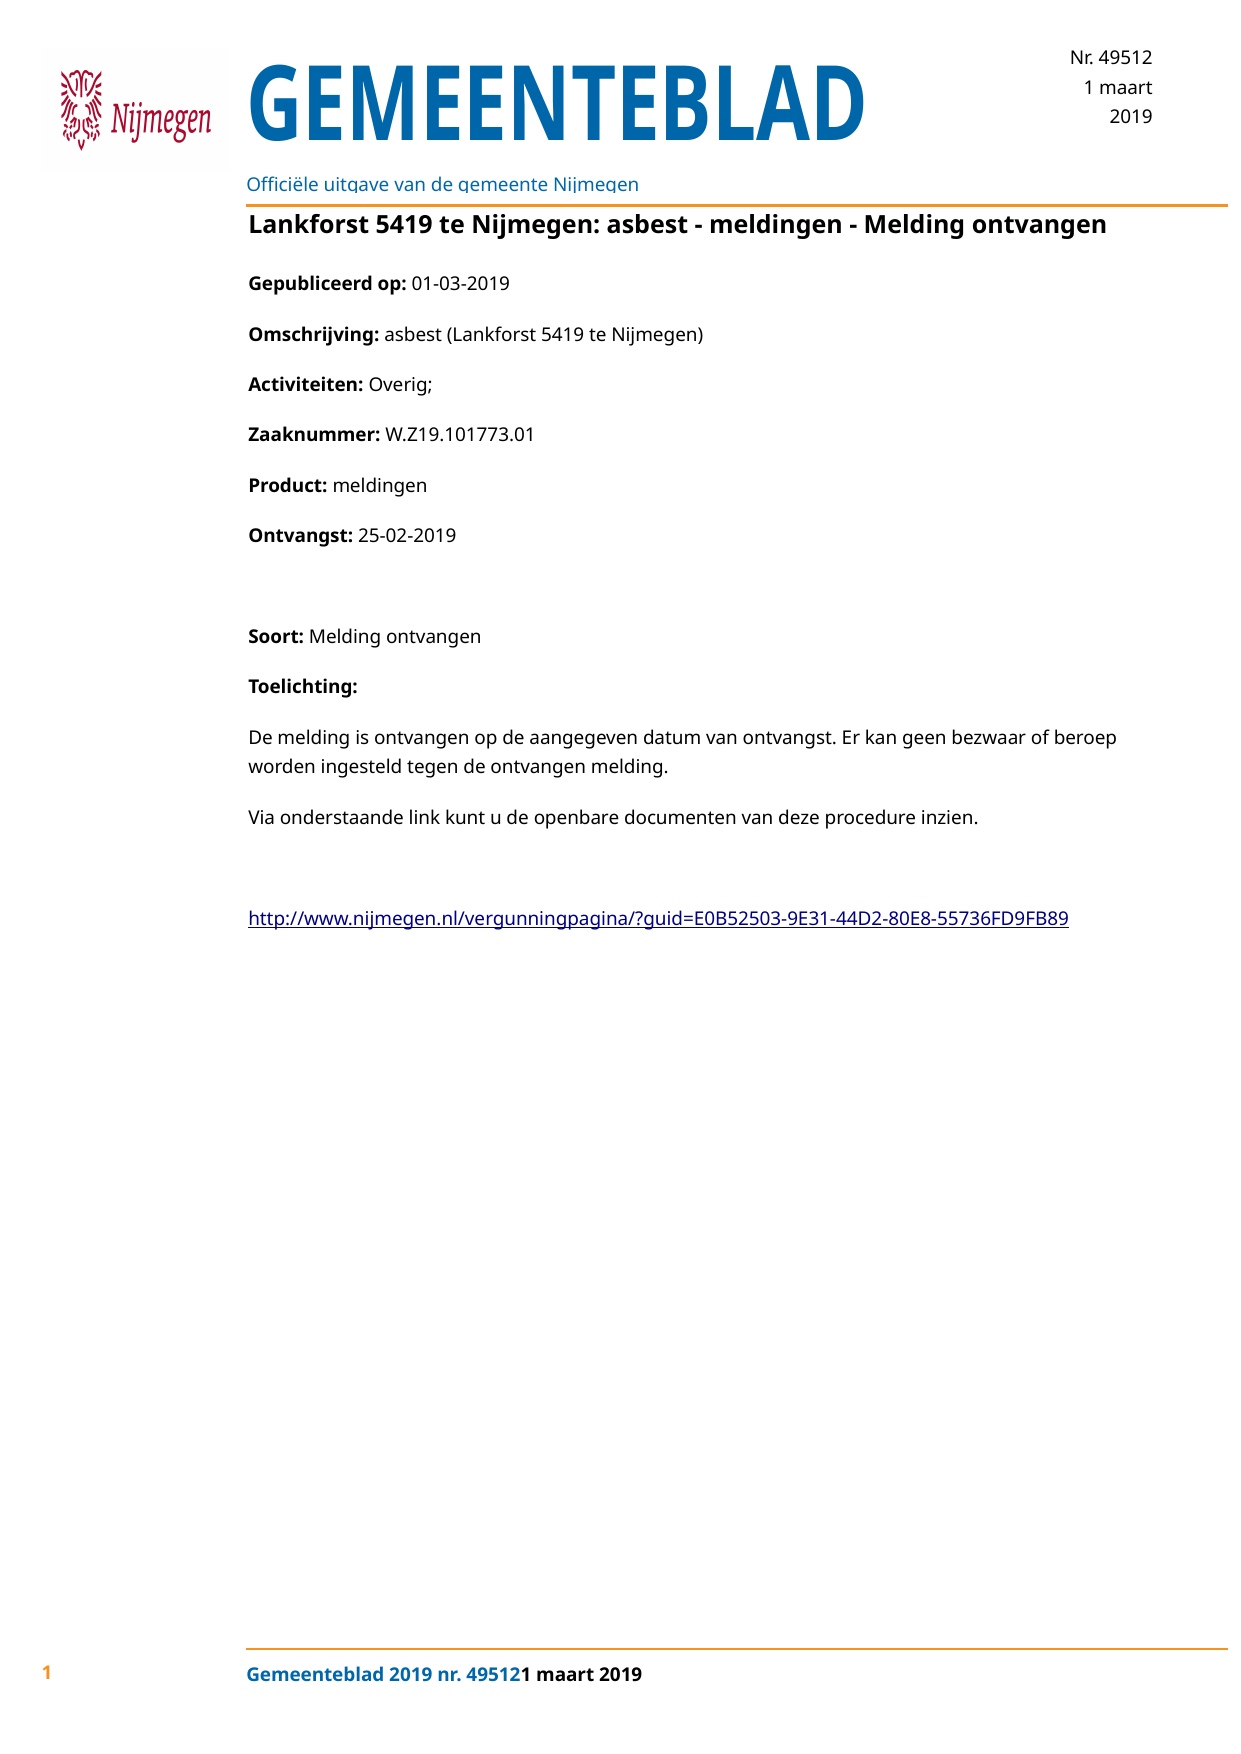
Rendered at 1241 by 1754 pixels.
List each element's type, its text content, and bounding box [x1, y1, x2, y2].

text De melding is ontvangen op de aangegeven datum van ontvangst. Er kan geen bezwaar of beroep worden ingesteld tegen de ontvangen melding. [248, 724, 1152, 779]
text Product: meldingen [248, 472, 1152, 498]
text Ontvangst: 25-02-2019 [248, 522, 1152, 548]
text Via onderstaande link kunt u de openbare documenten van deze procedure inzien. [248, 804, 1152, 830]
picture [41, 47, 231, 172]
text Soort: Melding ontvangen [248, 623, 1152, 649]
text http://www.nijmegen.nl/vergunningpagina/?guid=E0B52503-9E31-44D2-80E8-55736FD9FB89 [248, 905, 1152, 931]
text Zaaknummer: W.Z19.101773.01 [248, 422, 1152, 447]
text Activiteiten: Overig; [248, 371, 1152, 397]
text Toelichting: [248, 674, 1152, 699]
text Lankforst 5419 te Nijmegen: asbest - meldingen - Melding ontvangen [248, 207, 1152, 241]
text Gepubliceerd op: 01-03-2019 [248, 270, 1152, 296]
text Omschrijving: asbest (Lankforst 5419 te Nijmegen) [248, 321, 1152, 346]
